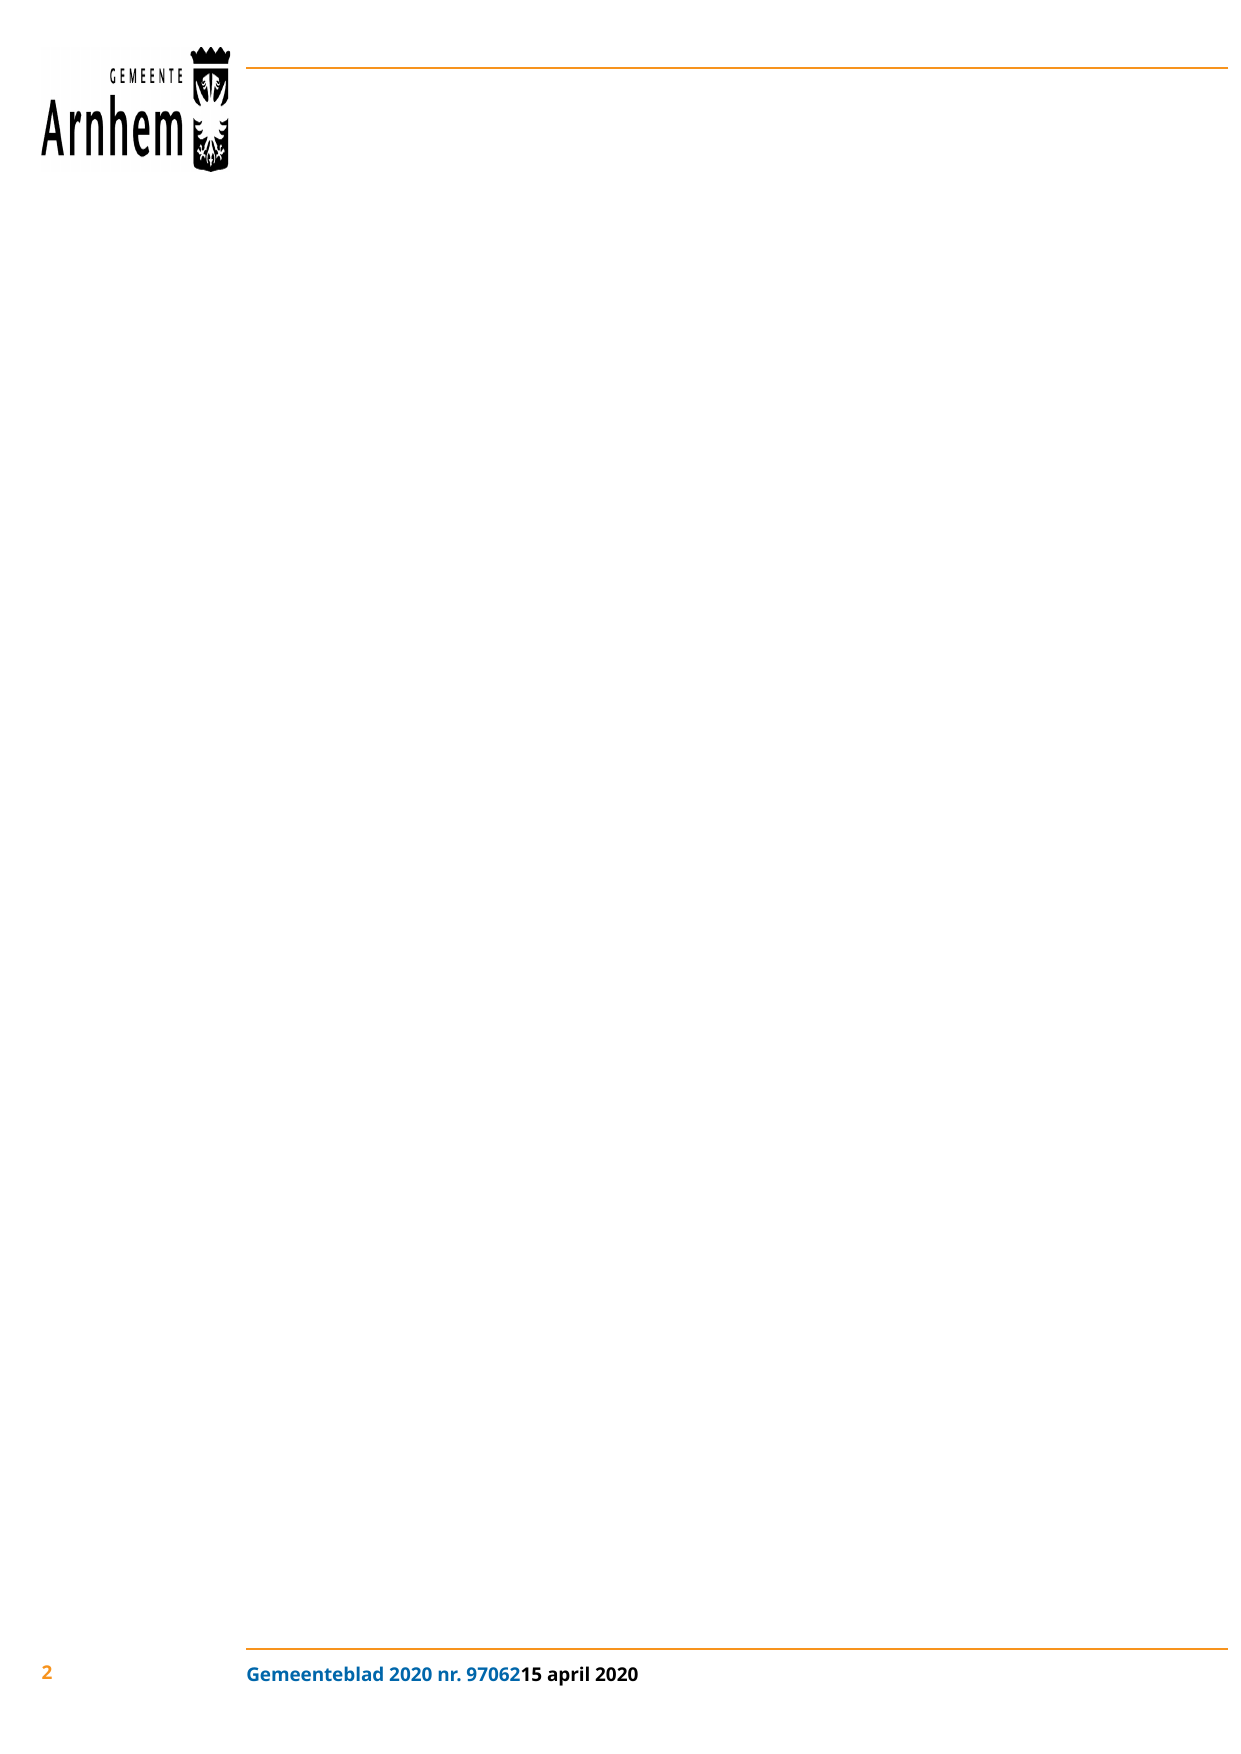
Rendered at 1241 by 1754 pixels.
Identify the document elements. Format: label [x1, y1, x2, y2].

picture [41, 47, 231, 172]
